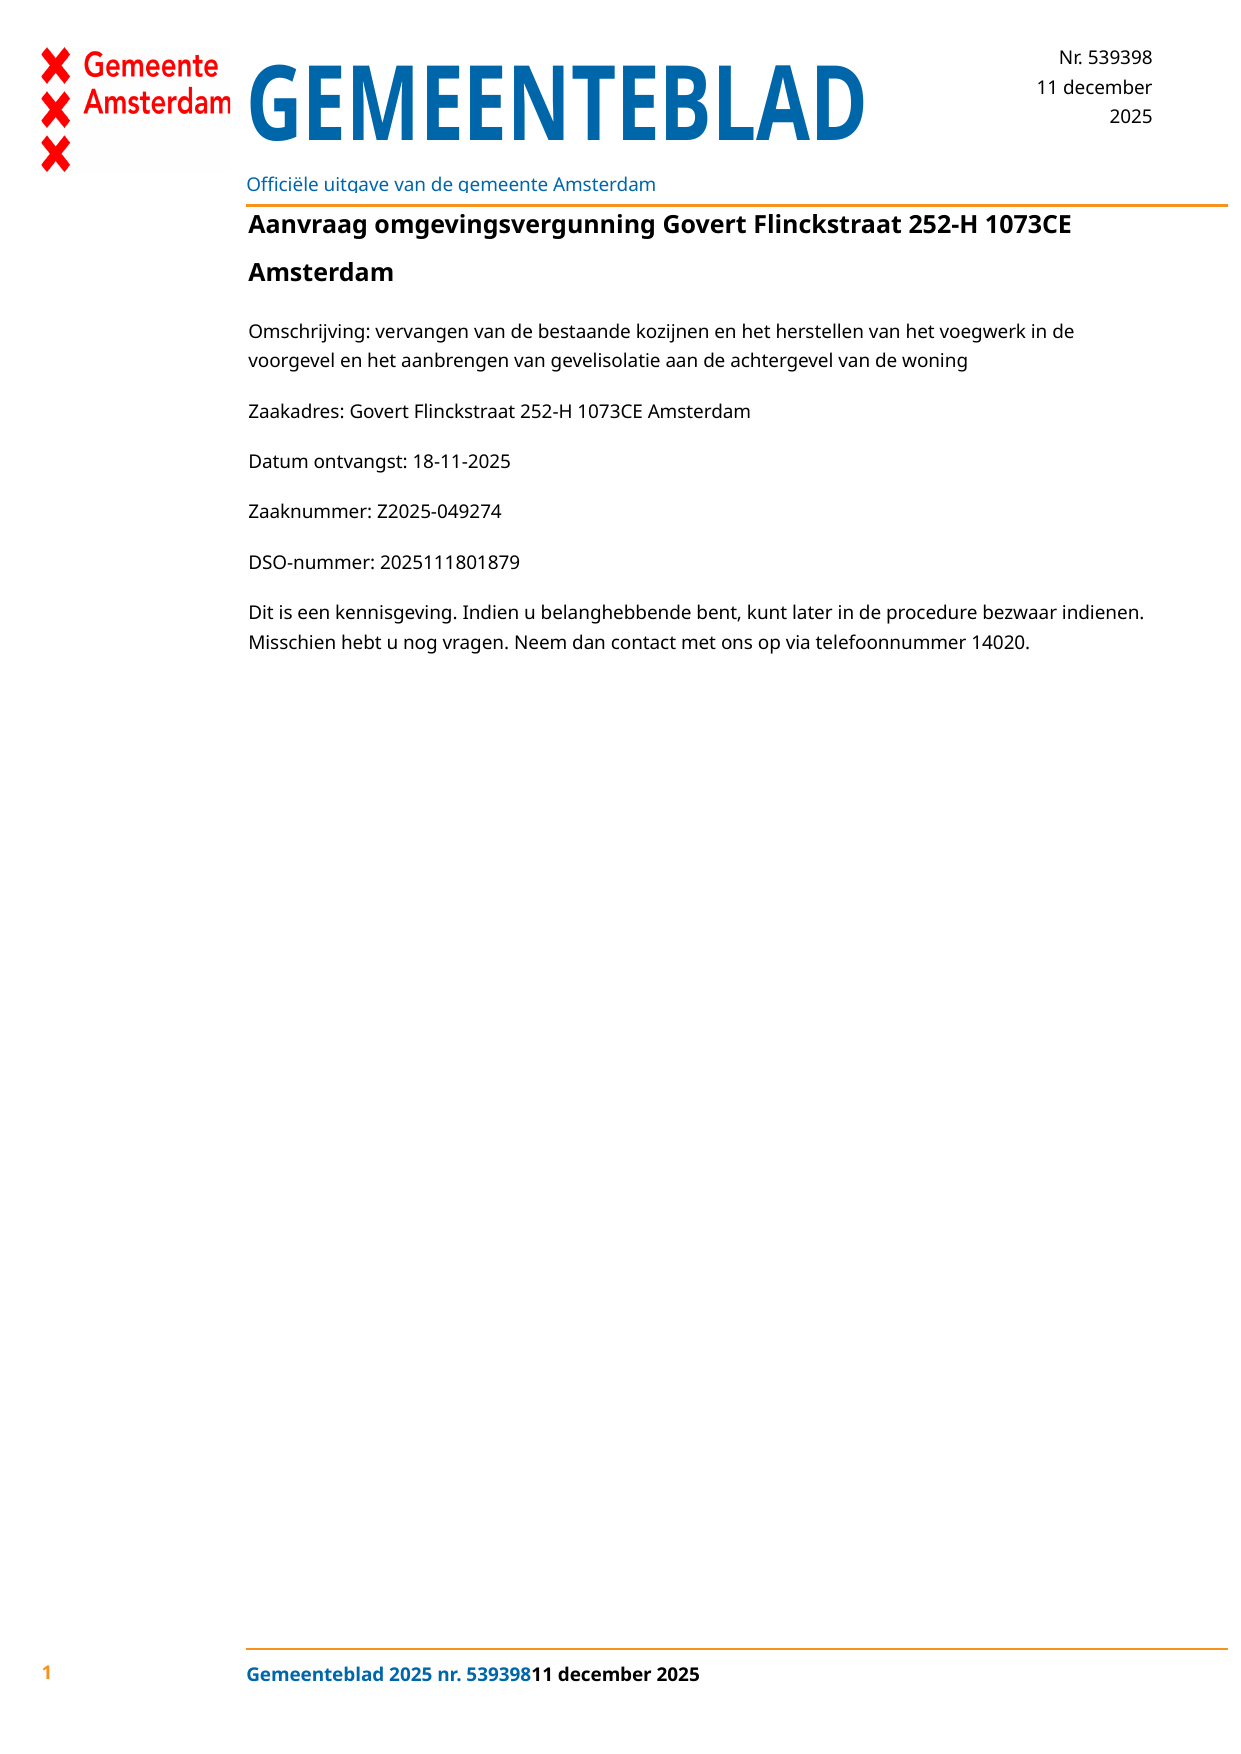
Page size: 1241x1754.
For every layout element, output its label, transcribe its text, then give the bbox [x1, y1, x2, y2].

text Zaaknummer: Z2025-049274 [248, 499, 1152, 524]
text Datum ontvangst: 18-11-2025 [248, 448, 1152, 474]
text Aanvraag omgevingsvergunning Govert Flinckstraat 252-H 1073CE Amsterdam [248, 207, 1152, 288]
picture [41, 47, 231, 172]
text Omschrijving: vervangen van de bestaande kozijnen en het herstellen van het voegwerk in de voorgevel en het aanbrengen van gevelisolatie aan de achtergevel van de woning [248, 318, 1152, 373]
text DSO-nummer: 2025111801879 [248, 549, 1152, 575]
text Dit is een kennisgeving. Indien u belanghebbende bent, kunt later in de procedure bezwaar indienen. Misschien hebt u nog vragen. Neem dan contact met ons op via telefoonnummer 14020. [248, 599, 1152, 655]
text Zaakadres: Govert Flinckstraat 252-H 1073CE Amsterdam [248, 398, 1152, 424]
